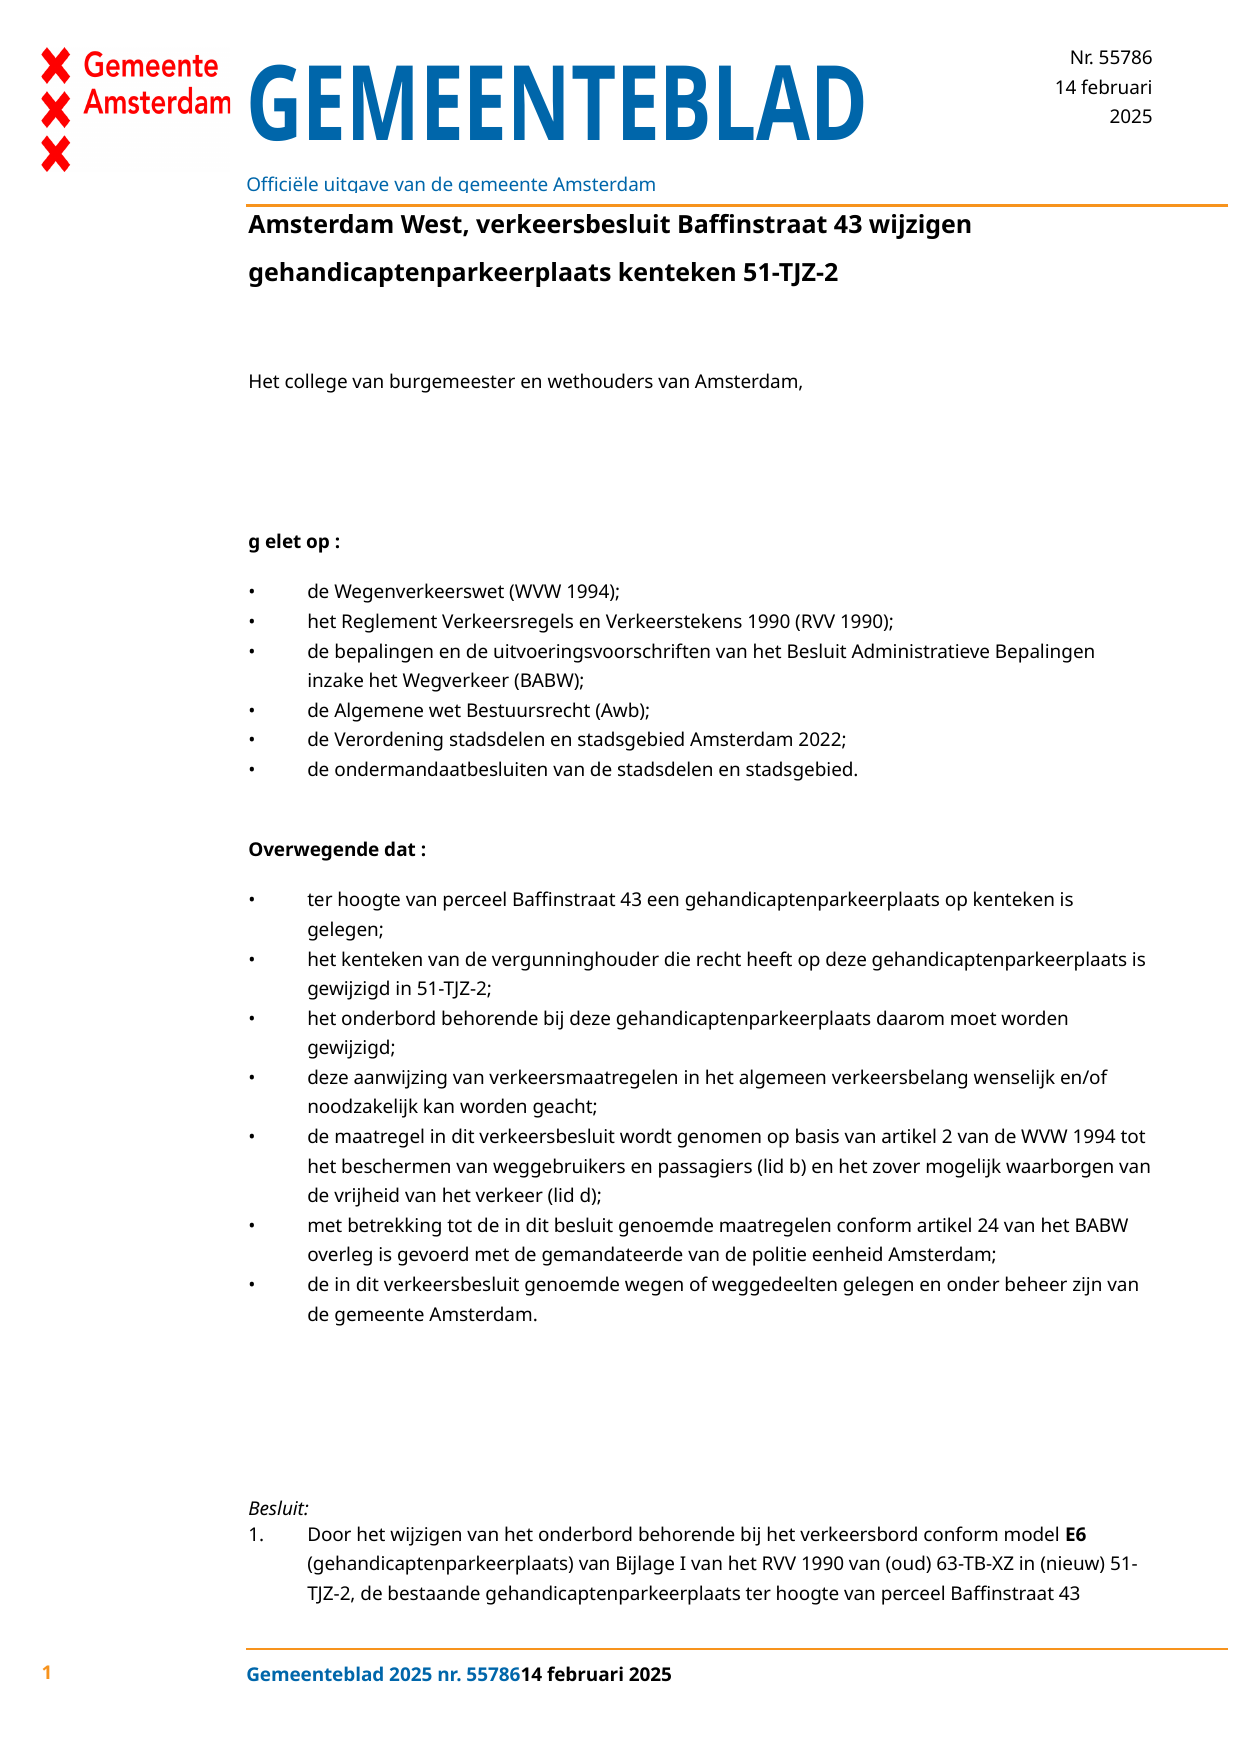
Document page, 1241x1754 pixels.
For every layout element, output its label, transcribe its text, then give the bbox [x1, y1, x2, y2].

text Overwegende dat : [248, 836, 1152, 862]
text Amsterdam West, verkeersbesluit Baffinstraat 43 wijzigen gehandicaptenparkeerplaats kenteken 51-TJZ-2 [248, 207, 1152, 288]
list met betrekking tot de in dit besluit genoemde maatregelen conform artikel 24 van het BABW overleg is gevoerd met de gemandateerde van de politie eenheid Amsterdam; [248, 1212, 1152, 1267]
picture [41, 47, 231, 172]
list de Verordening stadsdelen en stadsgebied Amsterdam 2022; [248, 727, 1152, 752]
list het onderbord behorende bij deze gehandicaptenparkeerplaats daarom moet worden gewijzigd; [248, 1005, 1152, 1060]
list de in dit verkeersbesluit genoemde wegen of weggedeelten gelegen en onder beheer zijn van de gemeente Amsterdam. [248, 1271, 1152, 1326]
list het Reglement Verkeersregels en Verkeerstekens 1990 (RVV 1990); [248, 608, 1152, 634]
text Het college van burgemeester en wethouders van Amsterdam, [248, 368, 1152, 394]
text Besluit: [248, 1495, 1152, 1521]
list de bepalingen en de uitvoeringsvoorschriften van het Besluit Administratieve Bepalingen inzake het Wegverkeer (BABW); [248, 638, 1152, 693]
list de Algemene wet Bestuursrecht (Awb); [248, 697, 1152, 723]
list deze aanwijzing van verkeersmaatregelen in het algemeen verkeersbelang wenselijk en/of noodzakelijk kan worden geacht; [248, 1064, 1152, 1119]
list de ondermandaatbesluiten van de stadsdelen en stadsgebied. [248, 756, 1152, 782]
list de Wegenverkeerswet (WVW 1994); [248, 579, 1152, 604]
text g elet op : [248, 528, 1152, 554]
list het kenteken van de vergunninghouder die recht heeft op deze gehandicaptenparkeerplaats is gewijzigd in 51-TJZ-2; [248, 946, 1152, 1001]
list de maatregel in dit verkeersbesluit wordt genomen op basis van artikel 2 van de WVW 1994 tot het beschermen van weggebruikers en passagiers (lid b) en het zover mogelijk waarborgen van de vrijheid van het verkeer (lid d); [248, 1123, 1152, 1208]
list Door het wijzigen van het onderbord behorende bij het verkeersbord conform model E6 (gehandicaptenparkeerplaats) van Bijlage I van het RVV 1990 van (oud) 63-TB-XZ in (nieuw) 51-TJZ-2, de bestaande gehandicaptenparkeerplaats ter hoogte van perceel Baffinstraat 43 [248, 1521, 1152, 1606]
list ter hoogte van perceel Baffinstraat 43 een gehandicaptenparkeerplaats op kenteken is gelegen; [248, 887, 1152, 942]
